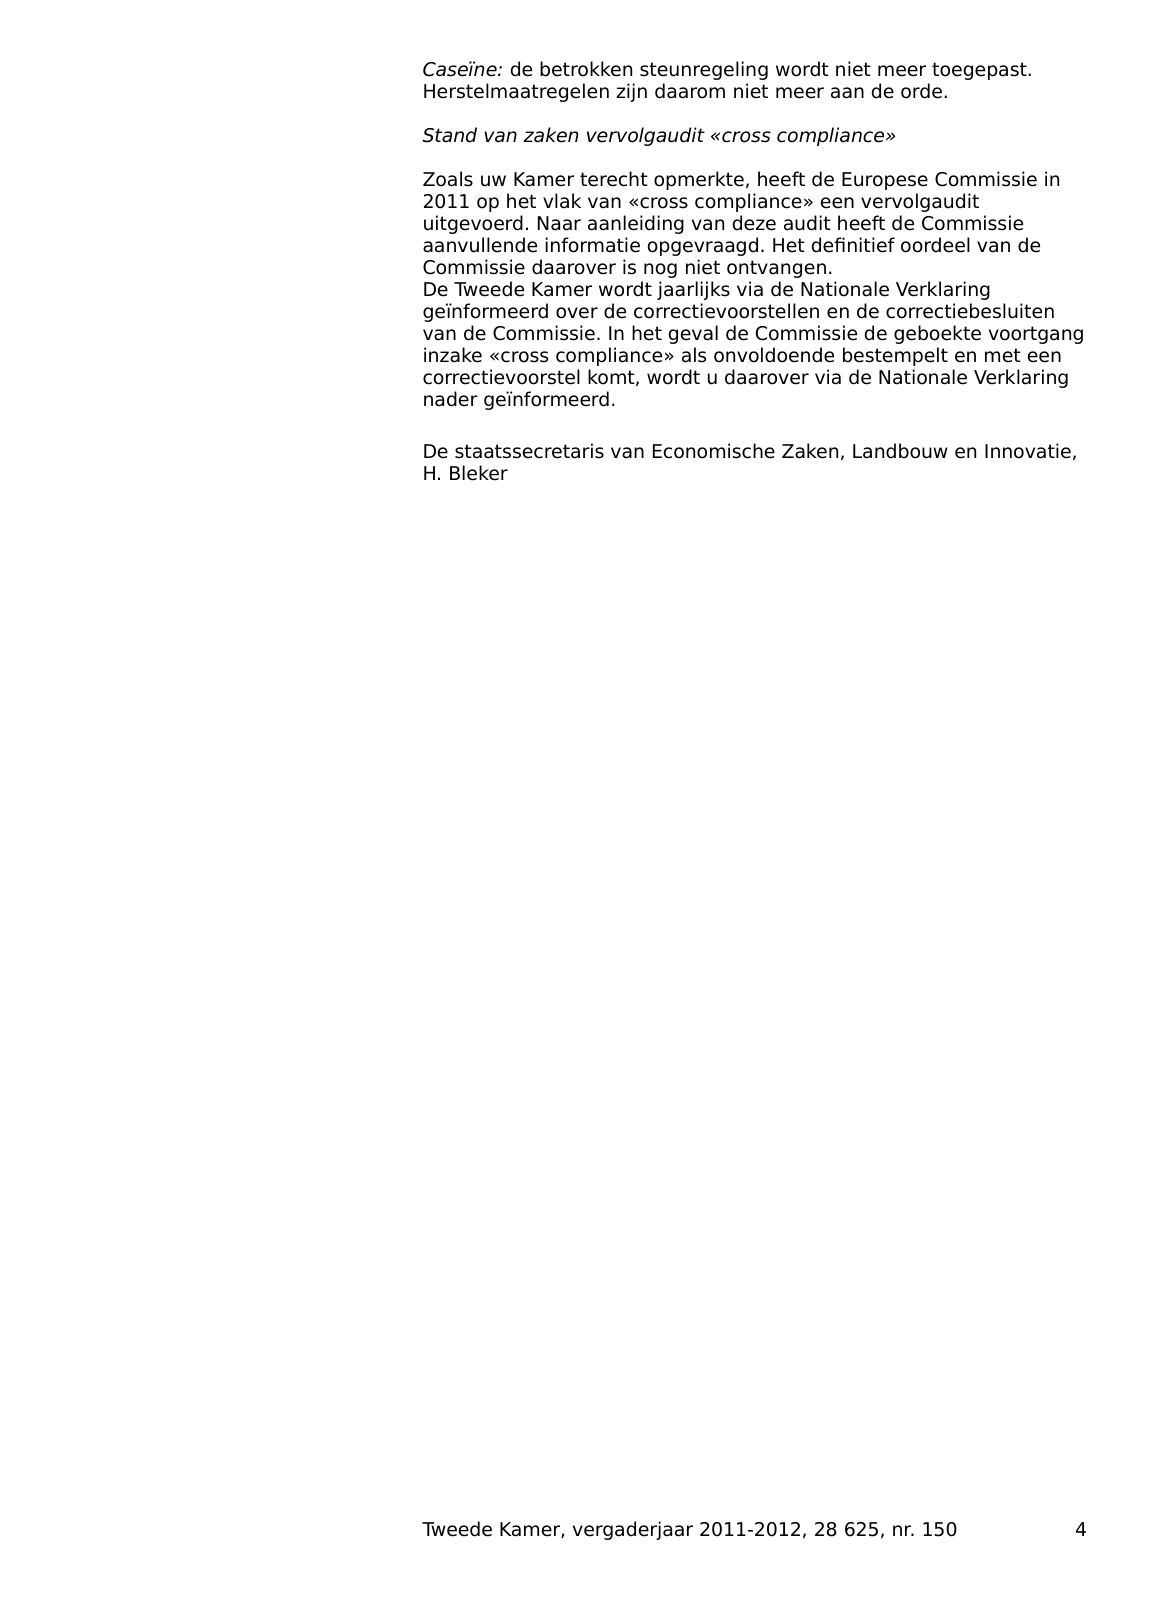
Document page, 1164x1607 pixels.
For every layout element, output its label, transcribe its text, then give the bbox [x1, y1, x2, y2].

text De Tweede Kamer wordt jaarlijks via de Nationale Verklaring geïnformeerd over de correctievoorstellen en de correctiebesluiten van de Commissie. In het geval de Commissie de geboekte voortgang inzake «cross compliance» als onvoldoende bestempelt en met een correctievoorstel komt, wordt u daarover via de Nationale Verklaring nader geïnformeerd. [422, 279, 1087, 411]
subtitle Stand van zaken vervolgaudit «cross compliance» [422, 125, 1087, 147]
text Zoals uw Kamer terecht opmerkte, heeft de Europese Commissie in 2011 op het vlak van «cross compliance» een vervolgaudit uitgevoerd. Naar aanleiding van deze audit heeft de Commissie aanvullende informatie opgevraagd. Het definitief oordeel van de Commissie daarover is nog niet ontvangen. [422, 169, 1087, 279]
text De staatssecretaris van Economische Zaken, Landbouw en Innovatie, H. Bleker [422, 441, 1087, 485]
text Caseïne: de betrokken steunregeling wordt niet meer toegepast. Herstelmaatregelen zijn daarom niet meer aan de orde. [422, 59, 1087, 103]
